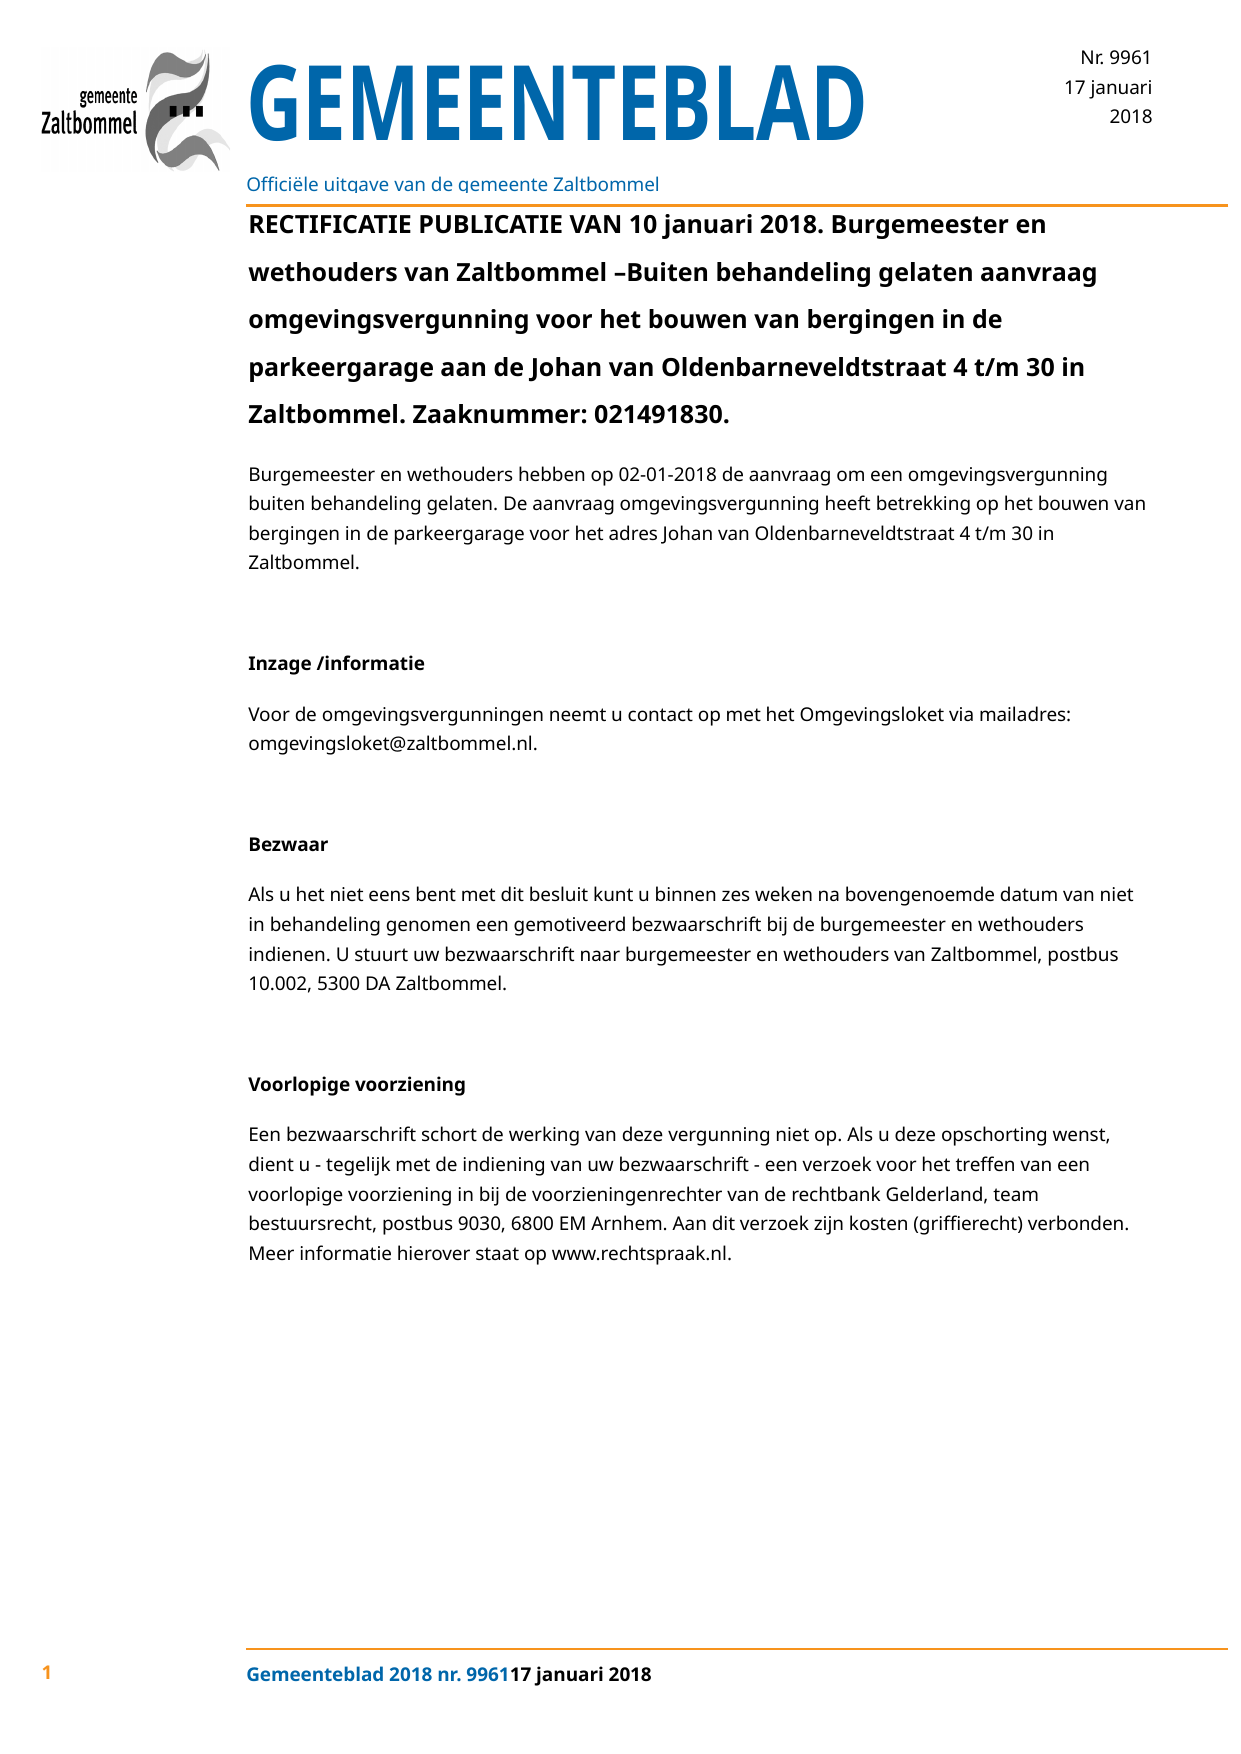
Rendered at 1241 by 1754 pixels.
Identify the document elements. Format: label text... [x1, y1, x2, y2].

picture [41, 47, 231, 172]
text Inzage /informatie [248, 650, 1152, 676]
text Burgemeester en wethouders hebben op 02-01-2018 de aanvraag om een omgevingsvergunning buiten behandeling gelaten. De aanvraag omgevingsvergunning heeft betrekking op het bouwen van bergingen in de parkeergarage voor het adres Johan van Oldenbarneveldtstraat 4 t/m 30 in Zaltbommel. [248, 461, 1152, 575]
text RECTIFICATIE PUBLICATIE VAN 10 januari 2018. Burgemeester en wethouders van Zaltbommel –Buiten behandeling gelaten aanvraag omgevingsvergunning voor het bouwen van bergingen in de parkeergarage aan de Johan van Oldenbarneveldtstraat 4 t/m 30 in Zaltbommel. Zaaknummer: 021491830. [248, 207, 1152, 431]
text Als u het niet eens bent met dit besluit kunt u binnen zes weken na bovengenoemde datum van niet in behandeling genomen een gemotiveerd bezwaarschrift bij de burgemeester en wethouders indienen. U stuurt uw bezwaarschrift naar burgemeester en wethouders van Zaltbommel, postbus 10.002, 5300 DA Zaltbommel. [248, 882, 1152, 996]
text Voorlopige voorziening [248, 1071, 1152, 1097]
text Voor de omgevingsvergunningen neemt u contact op met het Omgevingsloket via mailadres: omgevingsloket@zaltbommel.nl. [248, 701, 1152, 756]
text Een bezwaarschrift schort de werking van deze vergunning niet op. Als u deze opschorting wenst, dient u - tegelijk met de indiening van uw bezwaarschrift - een verzoek voor het treffen van een voorlopige voorziening in bij de voorzieningenrechter van de rechtbank Gelderland, team bestuursrecht, postbus 9030, 6800 EM Arnhem. Aan dit verzoek zijn kosten (griffierecht) verbonden. Meer informatie hierover staat op www.rechtspraak.nl. [248, 1122, 1152, 1266]
text Bezwaar [248, 831, 1152, 857]
